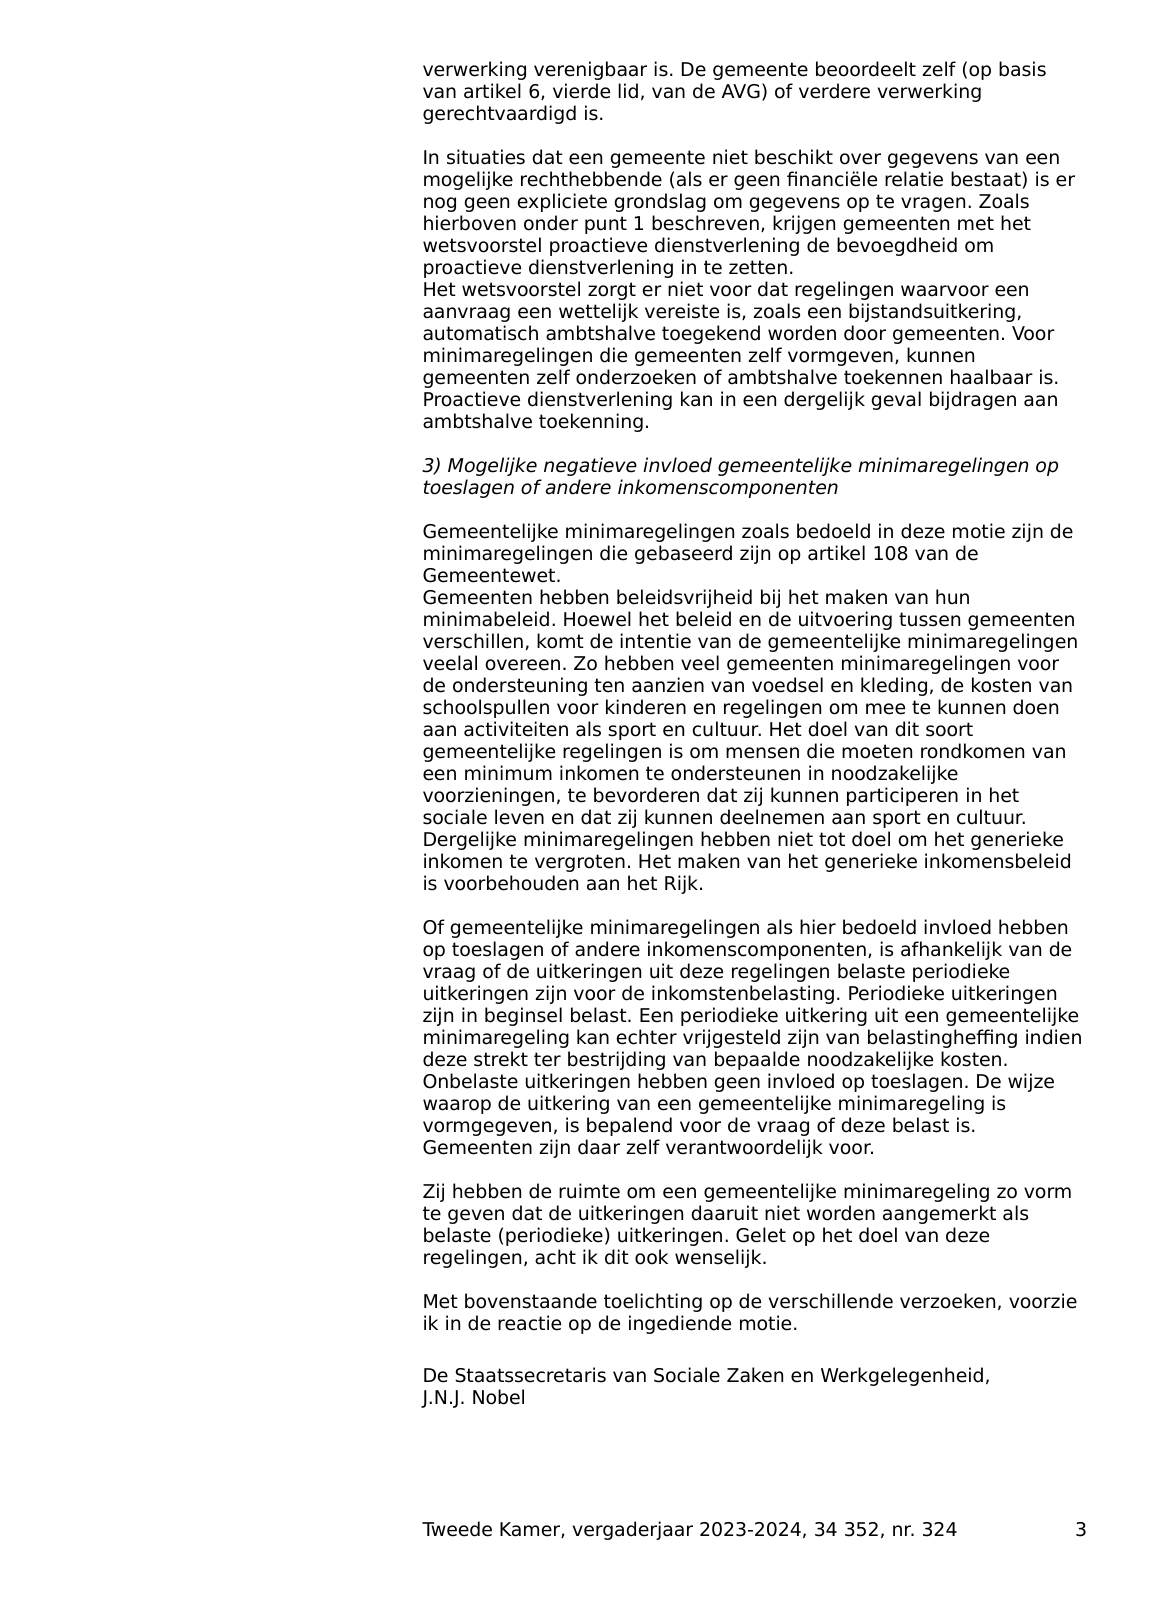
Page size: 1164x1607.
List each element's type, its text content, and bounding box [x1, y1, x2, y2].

text In situaties dat een gemeente niet beschikt over gegevens van een mogelijke rechthebbende (als er geen financiële relatie bestaat) is er nog geen expliciete grondslag om gegevens op te vragen. Zoals hierboven onder punt 1 beschreven, krijgen gemeenten met het wetsvoorstel proactieve dienstverlening de bevoegdheid om proactieve dienstverlening in te zetten. [422, 147, 1087, 279]
text Gemeentelijke minimaregelingen zoals bedoeld in deze motie zijn de minimaregelingen die gebaseerd zijn op artikel 108 van de Gemeentewet. [422, 521, 1087, 587]
text Met bovenstaande toelichting op de verschillende verzoeken, voorzie ik in de reactie op de ingediende motie. [422, 1291, 1087, 1335]
text Zij hebben de ruimte om een gemeentelijke minimaregeling zo vorm te geven dat de uitkeringen daaruit niet worden aangemerkt als belaste (periodieke) uitkeringen. Gelet op het doel van deze regelingen, acht ik dit ook wenselijk. [422, 1181, 1087, 1269]
text Het wetsvoorstel zorgt er niet voor dat regelingen waarvoor een aanvraag een wettelijk vereiste is, zoals een bijstandsuitkering, automatisch ambtshalve toegekend worden door gemeenten. Voor minimaregelingen die gemeenten zelf vormgeven, kunnen gemeenten zelf onderzoeken of ambtshalve toekennen haalbaar is. Proactieve dienstverlening kan in een dergelijk geval bijdragen aan ambtshalve toekenning. [422, 279, 1087, 433]
text Gemeenten hebben beleidsvrijheid bij het maken van hun minimabeleid. Hoewel het beleid en de uitvoering tussen gemeenten verschillen, komt de intentie van de gemeentelijke minimaregelingen veelal overeen. Zo hebben veel gemeenten minimaregelingen voor de ondersteuning ten aanzien van voedsel en kleding, de kosten van schoolspullen voor kinderen en regelingen om mee te kunnen doen aan activiteiten als sport en cultuur. Het doel van dit soort gemeentelijke regelingen is om mensen die moeten rondkomen van een minimum inkomen te ondersteunen in noodzakelijke voorzieningen, te bevorderen dat zij kunnen participeren in het sociale leven en dat zij kunnen deelnemen aan sport en cultuur. Dergelijke minimaregelingen hebben niet tot doel om het generieke inkomen te vergroten. Het maken van het generieke inkomensbeleid is voorbehouden aan het Rijk. [422, 587, 1087, 895]
text De Staatssecretaris van Sociale Zaken en Werkgelegenheid, J.N.J. Nobel [422, 1365, 1087, 1409]
subtitle 3) Mogelijke negatieve invloed gemeentelijke minimaregelingen op toeslagen of andere inkomenscomponenten [422, 455, 1087, 499]
text Of gemeentelijke minimaregelingen als hier bedoeld invloed hebben op toeslagen of andere inkomenscomponenten, is afhankelijk van de vraag of de uitkeringen uit deze regelingen belaste periodieke uitkeringen zijn voor de inkomstenbelasting. Periodieke uitkeringen zijn in beginsel belast. Een periodieke uitkering uit een gemeentelijke minimaregeling kan echter vrijgesteld zijn van belastingheffing indien deze strekt ter bestrijding van bepaalde noodzakelijke kosten. Onbelaste uitkeringen hebben geen invloed op toeslagen. De wijze waarop de uitkering van een gemeentelijke minimaregeling is vormgegeven, is bepalend voor de vraag of deze belast is. Gemeenten zijn daar zelf verantwoordelijk voor. [422, 917, 1087, 1159]
text verwerking verenigbaar is. De gemeente beoordeelt zelf (op basis van artikel 6, vierde lid, van de AVG) of verdere verwerking gerechtvaardigd is. [422, 59, 1087, 125]
